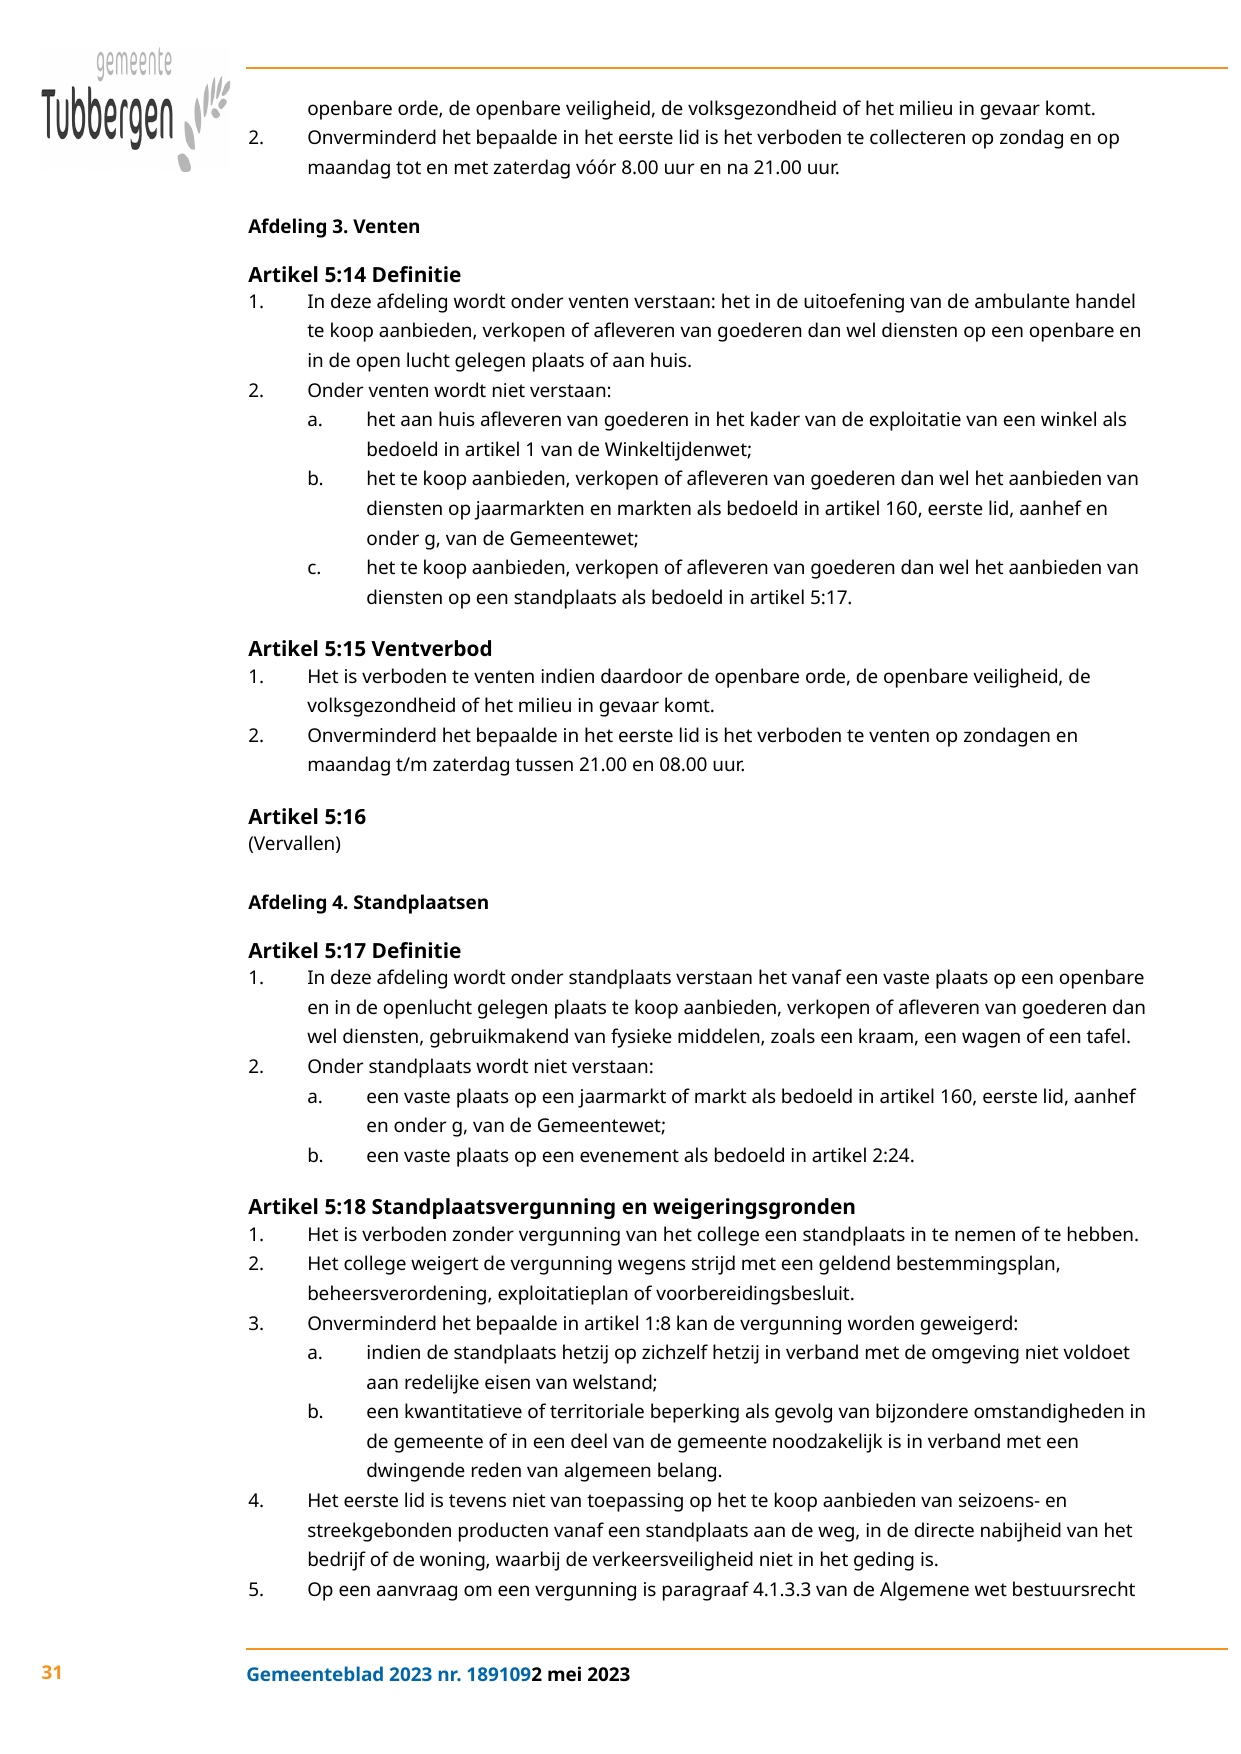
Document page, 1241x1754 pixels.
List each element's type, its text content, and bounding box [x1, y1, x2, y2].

text Afdeling 4. Standplaatsen [248, 889, 1152, 915]
text (Vervallen) [248, 830, 1152, 856]
list een vaste plaats op een jaarmarkt of markt als bedoeld in artikel 160, eerste lid, aanhef en onder g, van de Gemeentewet; [307, 1083, 1152, 1138]
list Onverminderd het bepaalde in het eerste lid is het verboden te collecteren op zondag en op maandag tot en met zaterdag vóór 8.00 uur en na 21.00 uur. [248, 124, 1152, 180]
picture [41, 47, 231, 172]
list openbare orde, de openbare veiligheid, de volksgezondheid of het milieu in gevaar komt. [248, 95, 1152, 121]
text Artikel 5:18 Standplaatsvergunning en weigeringsgronden [248, 1192, 1152, 1221]
list het te koop aanbieden, verkopen of afleveren van goederen dan wel het aanbieden van diensten op een standplaats als bedoeld in artikel 5:17. [307, 554, 1152, 610]
list Op een aanvraag om een vergunning is paragraaf 4.1.3.3 van de Algemene wet bestuursrecht [248, 1576, 1152, 1602]
list Onder standplaats wordt niet verstaan: [248, 1053, 1152, 1079]
list het aan huis afleveren van goederen in het kader van de exploitatie van een winkel als bedoeld in artikel 1 van de Winkeltijdenwet; [307, 406, 1152, 462]
list een vaste plaats op een evenement als bedoeld in artikel 2:24. [307, 1142, 1152, 1168]
text Artikel 5:17 Definitie [248, 936, 1152, 964]
list het te koop aanbieden, verkopen of afleveren van goederen dan wel het aanbieden van diensten op jaarmarkten en markten als bedoeld in artikel 160, eerste lid, aanhef en onder g, van de Gemeentewet; [307, 466, 1152, 551]
list indien de standplaats hetzij op zichzelf hetzij in verband met de omgeving niet voldoet aan redelijke eisen van welstand; [307, 1339, 1152, 1394]
list een kwantitatieve of territoriale beperking als gevolg van bijzondere omstandigheden in de gemeente of in een deel van de gemeente noodzakelijk is in verband met een dwingende reden van algemeen belang. [307, 1398, 1152, 1483]
list Het is verboden zonder vergunning van het college een standplaats in te nemen of te hebben. [248, 1221, 1152, 1247]
text Afdeling 3. Venten [248, 213, 1152, 239]
list Onder venten wordt niet verstaan: [248, 377, 1152, 403]
list Het is verboden te venten indien daardoor de openbare orde, de openbare veiligheid, de volksgezondheid of het milieu in gevaar komt. [248, 663, 1152, 718]
text Artikel 5:14 Definitie [248, 260, 1152, 288]
list Het eerste lid is tevens niet van toepassing op het te koop aanbieden van seizoens- en streekgebonden producten vanaf een standplaats aan de weg, in de directe nabijheid van het bedrijf of de woning, waarbij de verkeersveiligheid niet in het geding is. [248, 1487, 1152, 1572]
list In deze afdeling wordt onder venten verstaan: het in de uitoefening van de ambulante handel te koop aanbieden, verkopen of afleveren van goederen dan wel diensten op een openbare en in de open lucht gelegen plaats of aan huis. [248, 288, 1152, 373]
text Artikel 5:15 Ventverbod [248, 634, 1152, 663]
text Artikel 5:16 [248, 802, 1152, 830]
list Het college weigert de vergunning wegens strijd met een geldend bestemmingsplan, beheersverordening, exploitatieplan of voorbereidingsbesluit. [248, 1251, 1152, 1306]
list Onverminderd het bepaalde in artikel 1:8 kan de vergunning worden geweigerd: [248, 1310, 1152, 1335]
list In deze afdeling wordt onder standplaats verstaan het vanaf een vaste plaats op een openbare en in de openlucht gelegen plaats te koop aanbieden, verkopen of afleveren van goederen dan wel diensten, gebruikmakend van fysieke middelen, zoals een kraam, een wagen of een tafel. [248, 964, 1152, 1049]
list Onverminderd het bepaalde in het eerste lid is het verboden te venten op zondagen en maandag t/m zaterdag tussen 21.00 en 08.00 uur. [248, 722, 1152, 777]
